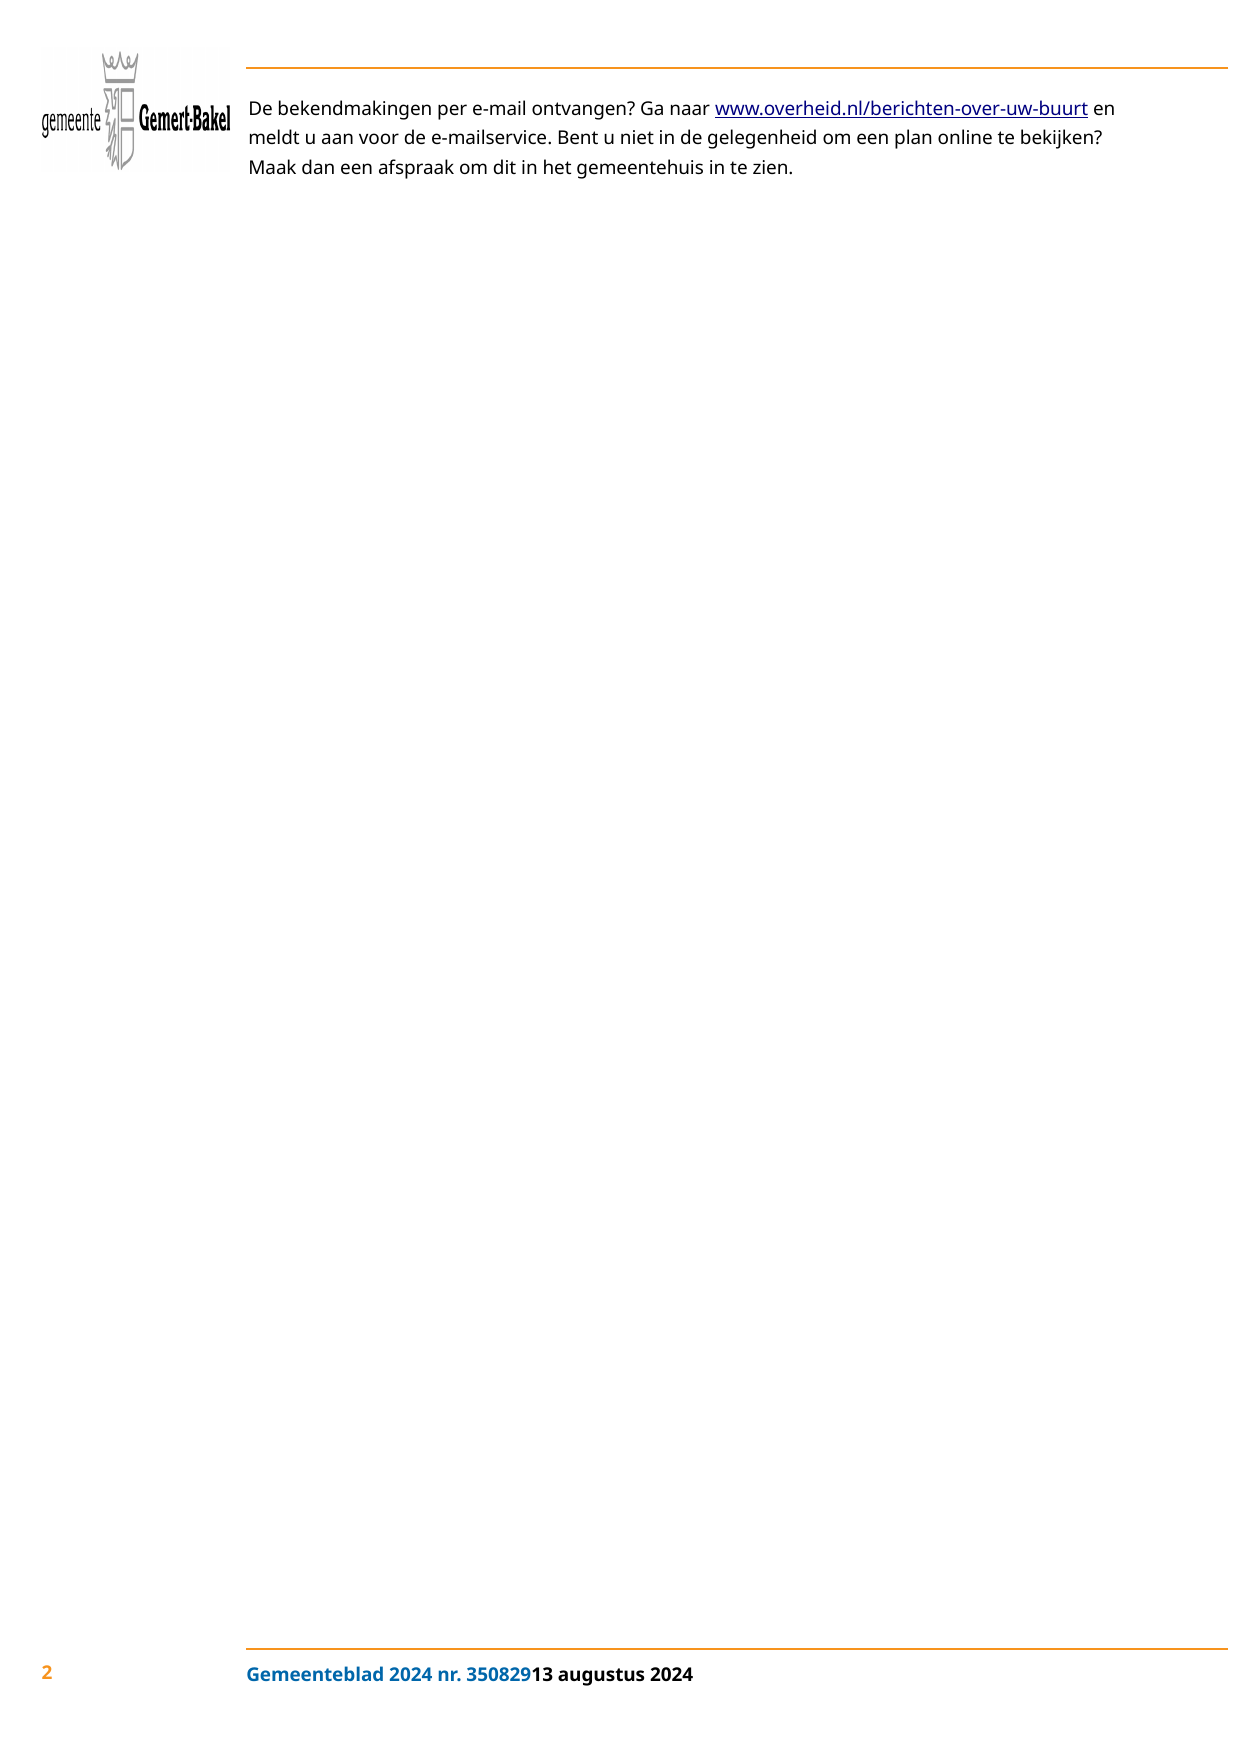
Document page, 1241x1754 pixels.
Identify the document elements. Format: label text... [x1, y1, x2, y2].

text De bekendmakingen per e-mail ontvangen? Ga naar www.overheid.nl/berichten-over-uw-buurt en meldt u aan voor de e-mailservice. Bent u niet in de gelegenheid om een plan online te bekijken? Maak dan een afspraak om dit in het gemeentehuis in te zien. [248, 95, 1152, 180]
picture [41, 47, 231, 172]
